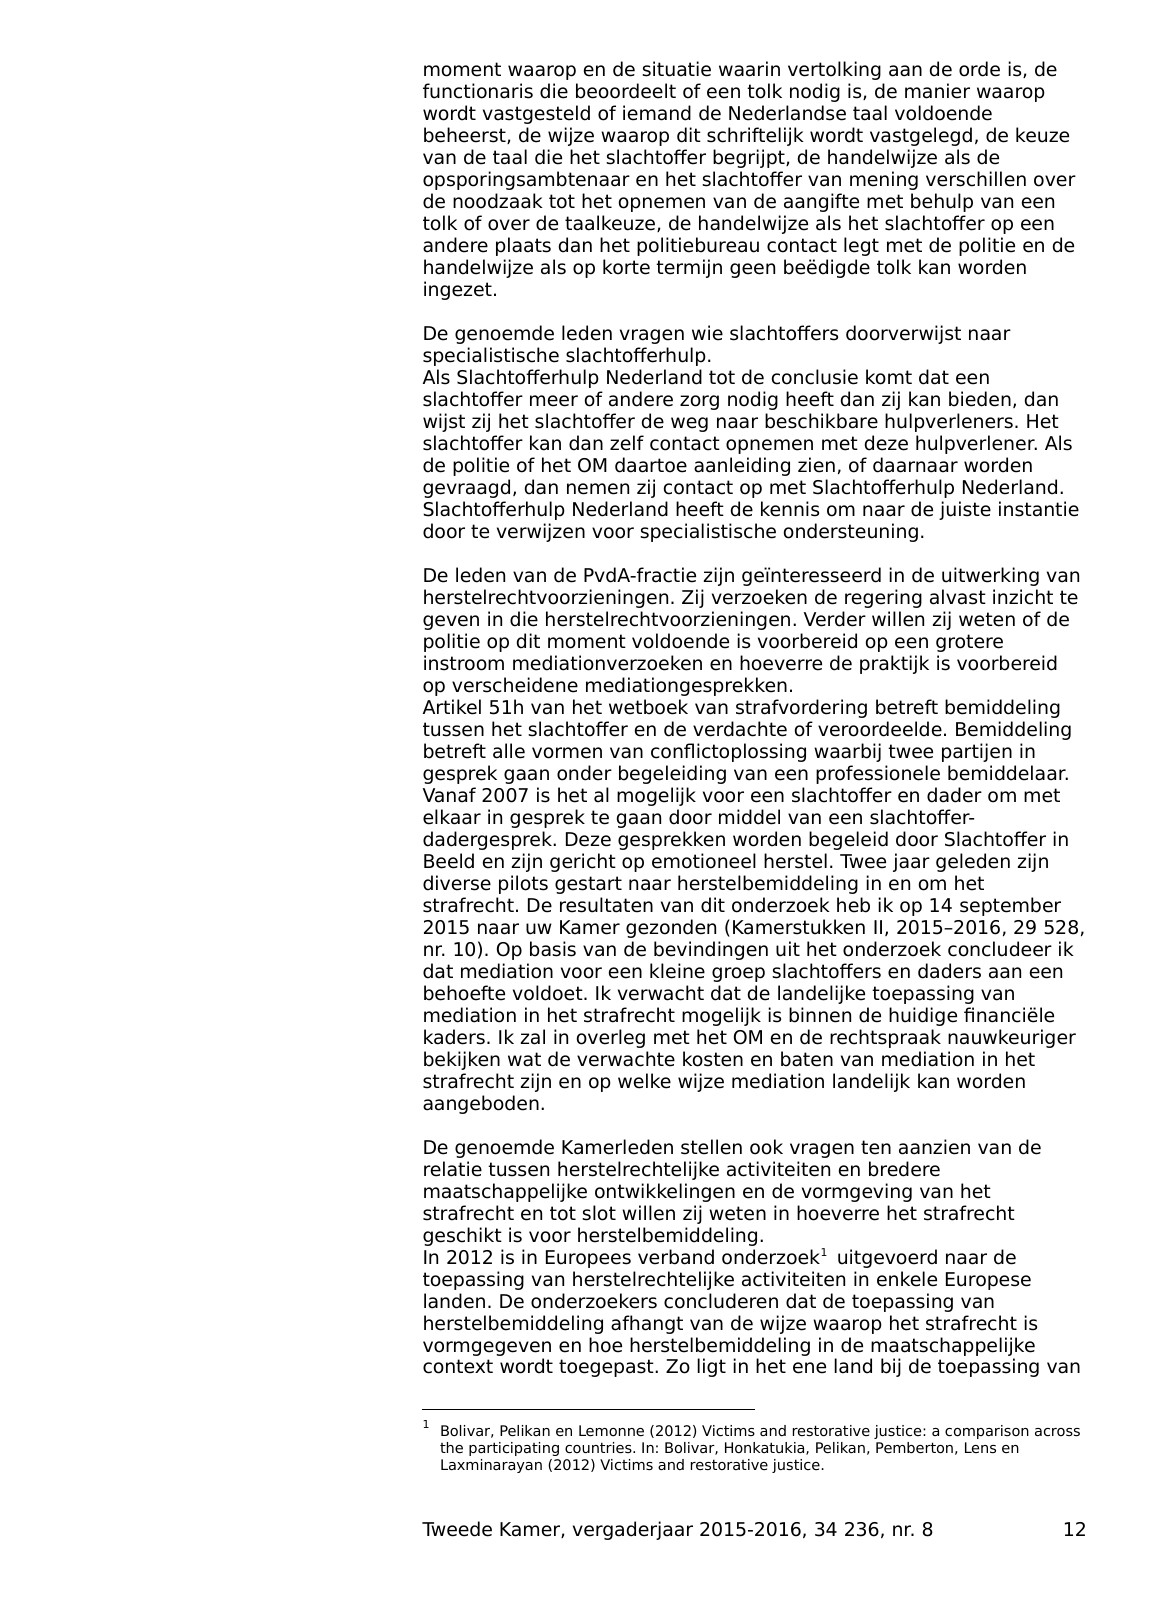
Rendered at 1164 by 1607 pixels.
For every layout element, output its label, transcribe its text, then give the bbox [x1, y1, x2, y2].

text Bolivar, Pelikan en Lemonne (2012) Victims and restorative justice: a comparison across the participating countries. In: Bolivar, Honkatukia, Pelikan, Pemberton, Lens en Laxminarayan (2012) Victims and restorative justice. [422, 1418, 1087, 1474]
text Artikel 51h van het wetboek van strafvordering betreft bemiddeling tussen het slachtoffer en de verdachte of veroordeelde. Bemiddeling betreft alle vormen van conflictoplossing waarbij twee partijen in gesprek gaan onder begeleiding van een professionele bemiddelaar. Vanaf 2007 is het al mogelijk voor een slachtoffer en dader om met elkaar in gesprek te gaan door middel van een slachtoffer-dadergesprek. Deze gesprekken worden begeleid door Slachtoffer in Beeld en zijn gericht op emotioneel herstel. Twee jaar geleden zijn diverse pilots gestart naar herstelbemiddeling in en om het strafrecht. De resultaten van dit onderzoek heb ik op 14 september 2015 naar uw Kamer gezonden (Kamerstukken II, 2015–2016, 29 528, nr. 10). Op basis van de bevindingen uit het onderzoek concludeer ik dat mediation voor een kleine groep slachtoffers en daders aan een behoefte voldoet. Ik verwacht dat de landelijke toepassing van mediation in het strafrecht mogelijk is binnen de huidige financiële kaders. Ik zal in overleg met het OM en de rechtspraak nauwkeuriger bekijken wat de verwachte kosten en baten van mediation in het strafrecht zijn en op welke wijze mediation landelijk kan worden aangeboden. [422, 697, 1087, 1114]
text Als Slachtofferhulp Nederland tot de conclusie komt dat een slachtoffer meer of andere zorg nodig heeft dan zij kan bieden, dan wijst zij het slachtoffer de weg naar beschikbare hulpverleners. Het slachtoffer kan dan zelf contact opnemen met deze hulpverlener. Als de politie of het OM daartoe aanleiding zien, of daarnaar worden gevraagd, dan nemen zij contact op met Slachtofferhulp Nederland. Slachtofferhulp Nederland heeft de kennis om naar de juiste instantie door te verwijzen voor specialistische ondersteuning. [422, 367, 1087, 543]
text In 2012 is in Europees verband onderzoek uitgevoerd naar de toepassing van herstelrechtelijke activiteiten in enkele Europese landen. De onderzoekers concluderen dat de toepassing van herstelbemiddeling afhangt van de wijze waarop het strafrecht is vormgegeven en hoe herstelbemiddeling in de maatschappelijke context wordt toegepast. Zo ligt in het ene land bij de toepassing van [422, 1247, 1087, 1378]
text De leden van de PvdA-fractie zijn geïnteresseerd in de uitwerking van herstelrechtvoorzieningen. Zij verzoeken de regering alvast inzicht te geven in die herstelrechtvoorzieningen. Verder willen zij weten of de politie op dit moment voldoende is voorbereid op een grotere instroom mediationverzoeken en hoeverre de praktijk is voorbereid op verscheidene mediationgesprekken. [422, 565, 1087, 697]
text moment waarop en de situatie waarin vertolking aan de orde is, de functionaris die beoordeelt of een tolk nodig is, de manier waarop wordt vastgesteld of iemand de Nederlandse taal voldoende beheerst, de wijze waarop dit schriftelijk wordt vastgelegd, de keuze van de taal die het slachtoffer begrijpt, de handelwijze als de opsporingsambtenaar en het slachtoffer van mening verschillen over de noodzaak tot het opnemen van de aangifte met behulp van een tolk of over de taalkeuze, de handelwijze als het slachtoffer op een andere plaats dan het politiebureau contact legt met de politie en de handelwijze als op korte termijn geen beëdigde tolk kan worden ingezet. [422, 59, 1087, 301]
text De genoemde Kamerleden stellen ook vragen ten aanzien van de relatie tussen herstelrechtelijke activiteiten en bredere maatschappelijke ontwikkelingen en de vormgeving van het strafrecht en tot slot willen zij weten in hoeverre het strafrecht geschikt is voor herstelbemiddeling. [422, 1137, 1087, 1247]
text De genoemde leden vragen wie slachtoffers doorverwijst naar specialistische slachtofferhulp. [422, 323, 1087, 367]
